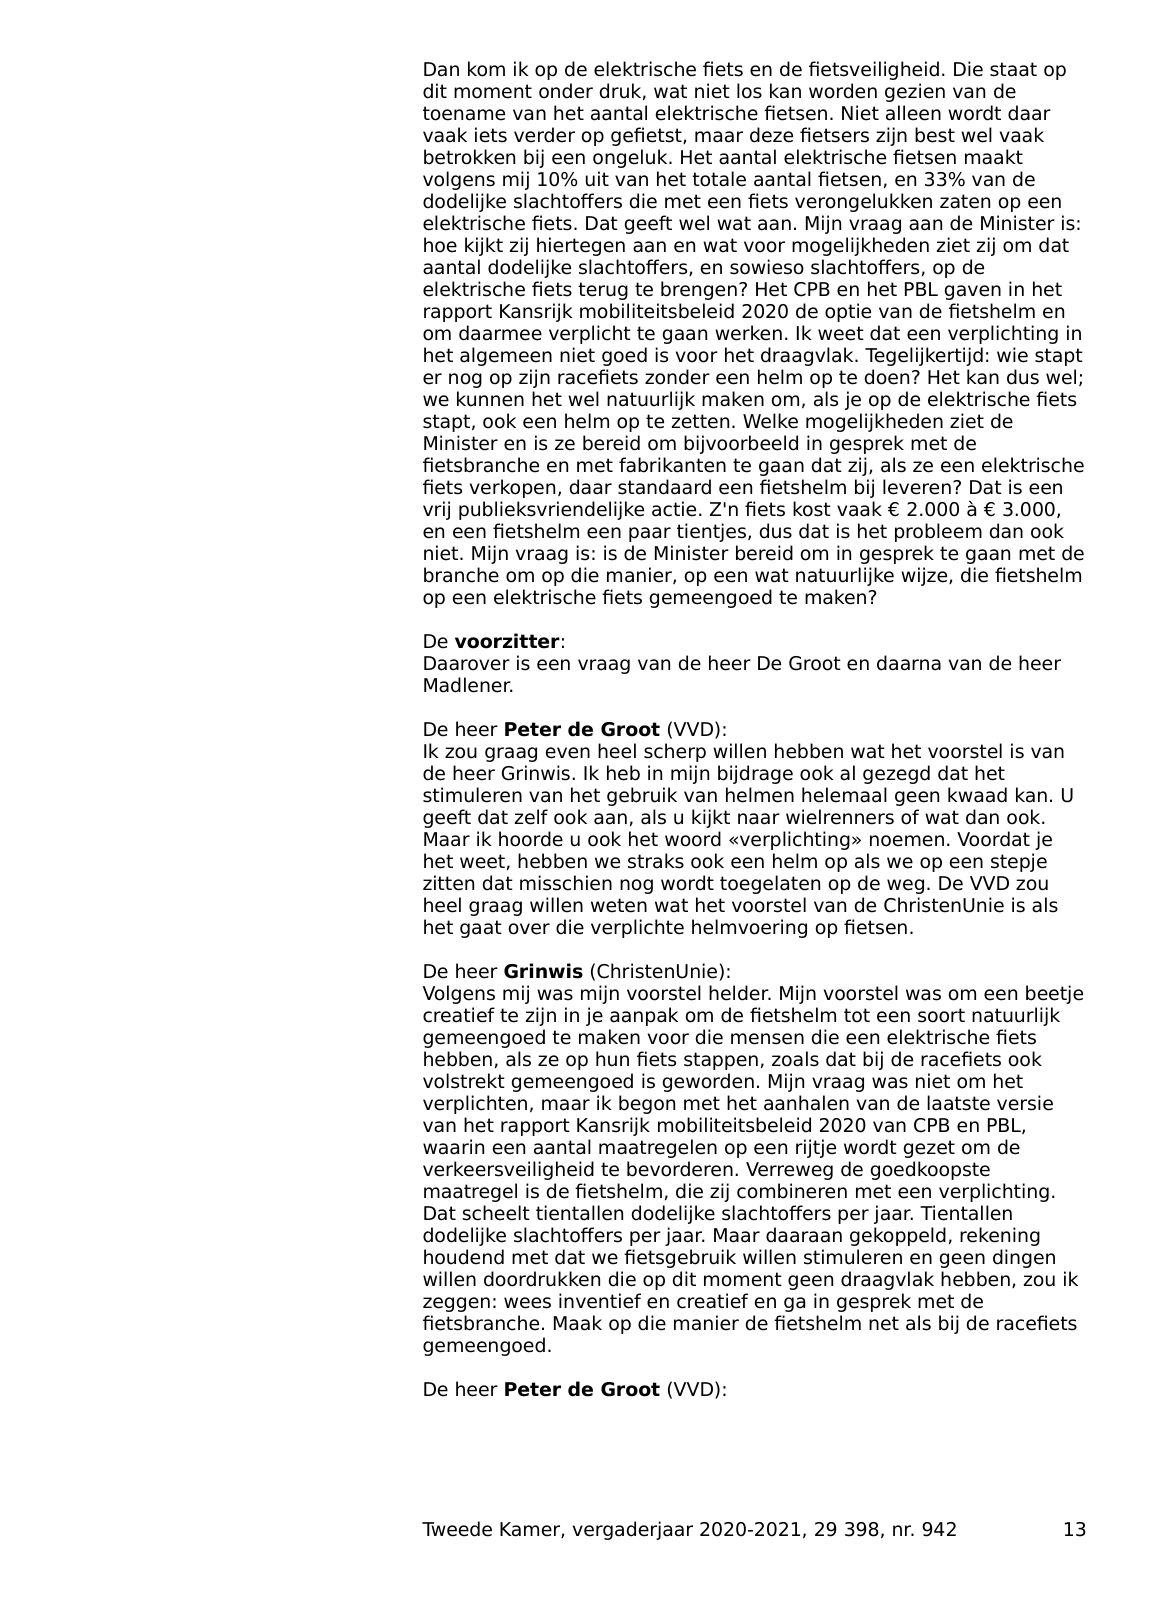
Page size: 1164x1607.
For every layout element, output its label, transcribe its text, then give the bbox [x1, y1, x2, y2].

text De voorzitter: [422, 631, 1087, 653]
text De heer Peter de Groot (VVD): [422, 1379, 1087, 1401]
text Dan kom ik op de elektrische fiets en de fietsveiligheid. Die staat op dit moment onder druk, wat niet los kan worden gezien van de toename van het aantal elektrische fietsen. Niet alleen wordt daar vaak iets verder op gefietst, maar deze fietsers zijn best wel vaak betrokken bij een ongeluk. Het aantal elektrische fietsen maakt volgens mij 10% uit van het totale aantal fietsen, en 33% van de dodelijke slachtoffers die met een fiets verongelukken zaten op een elektrische fiets. Dat geeft wel wat aan. Mijn vraag aan de Minister is: hoe kijkt zij hiertegen aan en wat voor mogelijkheden ziet zij om dat aantal dodelijke slachtoffers, en sowieso slachtoffers, op de elektrische fiets terug te brengen? Het CPB en het PBL gaven in het rapport Kansrijk mobiliteitsbeleid 2020 de optie van de fietshelm en om daarmee verplicht te gaan werken. Ik weet dat een verplichting in het algemeen niet goed is voor het draagvlak. Tegelijkertijd: wie stapt er nog op zijn racefiets zonder een helm op te doen? Het kan dus wel; we kunnen het wel natuurlijk maken om, als je op de elektrische fiets stapt, ook een helm op te zetten. Welke mogelijkheden ziet de Minister en is ze bereid om bijvoorbeeld in gesprek met de fietsbranche en met fabrikanten te gaan dat zij, als ze een elektrische fiets verkopen, daar standaard een fietshelm bij leveren? Dat is een vrij publieksvriendelijke actie. Z'n fiets kost vaak € 2.000 à € 3.000, en een fietshelm een paar tientjes, dus dat is het probleem dan ook niet. Mijn vraag is: is de Minister bereid om in gesprek te gaan met de branche om op die manier, op een wat natuurlijke wijze, die fietshelm op een elektrische fiets gemeengoed te maken? [422, 59, 1087, 608]
text Ik zou graag even heel scherp willen hebben wat het voorstel is van de heer Grinwis. Ik heb in mijn bijdrage ook al gezegd dat het stimuleren van het gebruik van helmen helemaal geen kwaad kan. U geeft dat zelf ook aan, als u kijkt naar wielrenners of wat dan ook. Maar ik hoorde u ook het woord «verplichting» noemen. Voordat je het weet, hebben we straks ook een helm op als we op een stepje zitten dat misschien nog wordt toegelaten op de weg. De VVD zou heel graag willen weten wat het voorstel van de ChristenUnie is als het gaat over die verplichte helmvoering op fietsen. [422, 741, 1087, 939]
text De heer Peter de Groot (VVD): [422, 719, 1087, 741]
text Volgens mij was mijn voorstel helder. Mijn voorstel was om een beetje creatief te zijn in je aanpak om de fietshelm tot een soort natuurlijk gemeengoed te maken voor die mensen die een elektrische fiets hebben, als ze op hun fiets stappen, zoals dat bij de racefiets ook volstrekt gemeengoed is geworden. Mijn vraag was niet om het verplichten, maar ik begon met het aanhalen van de laatste versie van het rapport Kansrijk mobiliteitsbeleid 2020 van CPB en PBL, waarin een aantal maatregelen op een rijtje wordt gezet om de verkeersveiligheid te bevorderen. Verreweg de goedkoopste maatregel is de fietshelm, die zij combineren met een verplichting. Dat scheelt tientallen dodelijke slachtoffers per jaar. Tientallen dodelijke slachtoffers per jaar. Maar daaraan gekoppeld, rekening houdend met dat we fietsgebruik willen stimuleren en geen dingen willen doordrukken die op dit moment geen draagvlak hebben, zou ik zeggen: wees inventief en creatief en ga in gesprek met de fietsbranche. Maak op die manier de fietshelm net als bij de racefiets gemeengoed. [422, 983, 1087, 1356]
text De heer Grinwis (ChristenUnie): [422, 961, 1087, 983]
text Daarover is een vraag van de heer De Groot en daarna van de heer Madlener. [422, 653, 1087, 697]
